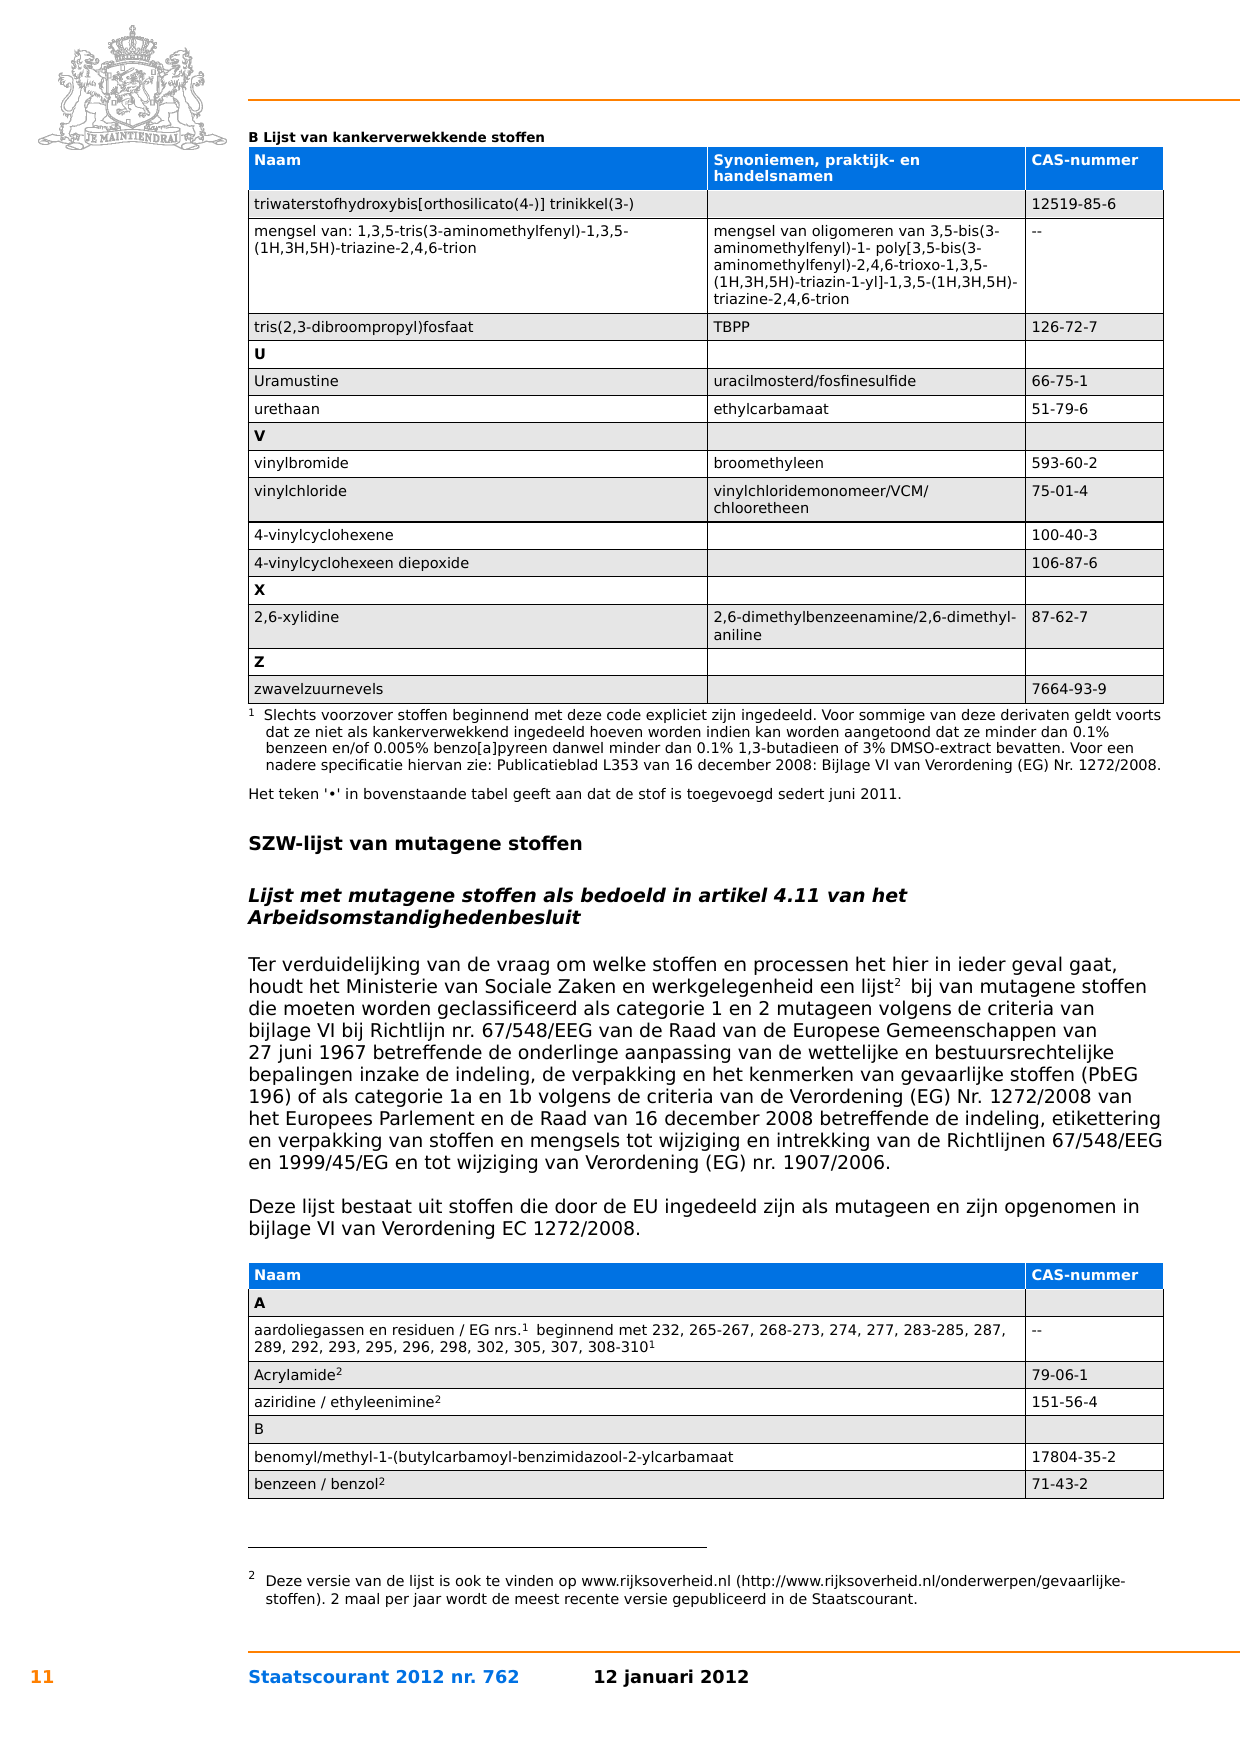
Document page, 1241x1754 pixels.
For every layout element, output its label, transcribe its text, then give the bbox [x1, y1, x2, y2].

table_cell mengsel van oligomeren van 3,5-bis(3-aminomethylfenyl)-1- poly[3,5-bis(3-aminomethylfenyl)-2,4,6-trioxo-1,3,5-(1H,3H,5H)-triazin-1-yl]-1,3,5-(1H,3H,5H)-triazine-2,4,6-trion [708, 219, 1025, 313]
table_cell [708, 676, 1025, 703]
table_cell vinylchloride [249, 478, 707, 521]
text Deze lijst bestaat uit stoffen die door de EU ingedeeld zijn als mutageen en zijn opgenomen in bijlage VI van Verordening EC 1272/2008. [248, 1196, 1163, 1239]
table_cell vinylbromide [249, 451, 707, 477]
table_cell 87-62-7 [1026, 605, 1163, 648]
table_header CAS-nummer [1026, 1263, 1163, 1289]
table_cell benomyl/methyl-1-(butylcarbamoyl-benzimidazool-2-ylcarbamaat [249, 1444, 1025, 1470]
table_cell B [249, 1416, 1025, 1443]
table_cell mengsel van: 1,3,5-tris(3-aminomethylfenyl)-1,3,5-(1H,3H,5H)-triazine-2,4,6-trion [249, 219, 707, 313]
table_cell 2,6-dimethylbenzeenamine/2,6-dimethyl-aniline [708, 605, 1025, 648]
table_cell X [249, 577, 707, 604]
table_cell Uramustine [249, 369, 707, 395]
table_cell [1026, 649, 1163, 675]
table_cell vinylchloridemonomeer/VCM/chlooretheen [708, 478, 1025, 521]
table_cell [1026, 423, 1163, 450]
table_cell A [249, 1290, 1025, 1316]
table_cell [708, 577, 1025, 604]
table_cell 17804-35-2 [1026, 1444, 1163, 1470]
table_cell [1026, 1290, 1163, 1316]
table_cell Synoniemen, praktijk- en handelsnamen [708, 147, 1025, 190]
table_cell triwaterstofhydroxybis[orthosilicato(4-)] trinikkel(3-) [249, 191, 707, 217]
table_cell ethylcarbamaat [708, 396, 1025, 422]
table_cell 2,6-xylidine [249, 605, 707, 648]
table_cell [708, 550, 1025, 576]
table_cell [1026, 577, 1163, 604]
table_cell uracilmosterd/fosfinesulfide [708, 369, 1025, 395]
table_cell CAS-nummer [1026, 147, 1163, 190]
table_cell Naam [249, 147, 707, 190]
table_cell [708, 423, 1025, 450]
text Ter verduidelijking van de vraag om welke stoffen en processen het hier in ieder geval gaat, houdt het Ministerie van Sociale Zaken en werkgelegenheid een lijst bij van mutagene stoffen die moeten worden geclassificeerd als categorie 1 en 2 mutageen volgens de criteria van bijlage VI bij Richtlijn nr. 67/548/EEG van de Raad van de Europese Gemeenschappen van 27 juni 1967 betreffende de onderlinge aanpassing van de wettelijke en bestuursrechtelijke bepalingen inzake de indeling, de verpakking en het kenmerken van gevaarlijke stoffen (PbEG 196) of als categorie 1a en 1b volgens de criteria van de Verordening (EG) Nr. 1272/2008 van het Europees Parlement en de Raad van 16 december 2008 betreffende de indeling, etikettering en verpakking van stoffen en mengsels tot wijziging en intrekking van de Richtlijnen 67/548/EEG en 1999/45/EG en tot wijziging van Verordening (EG) nr. 1907/2006. [248, 954, 1163, 1174]
table_cell 7664-93-9 [1026, 676, 1163, 703]
table_cell tris(2,3-dibroompropyl)fosfaat [249, 314, 707, 340]
table_cell [708, 191, 1025, 217]
table_cell 75-01-4 [1026, 478, 1163, 521]
table_cell Z [249, 649, 707, 675]
table_cell 126-72-7 [1026, 314, 1163, 340]
table_cell 79-06-1 [1026, 1362, 1163, 1388]
table_cell 12519-85-6 [1026, 191, 1163, 217]
table_cell [708, 341, 1025, 367]
table_cell [708, 523, 1025, 549]
table_cell 1 Slechts voorzover stoffen beginnend met deze code expliciet zijn ingedeeld. Voor sommige van deze derivaten geldt voorts dat ze niet als kankerverwekkend ingedeeld hoeven worden indien kan worden aangetoond dat ze minder dan 0.1% benzeen en/of 0.005% benzo[a]pyreen danwel minder dan 0.1% 1,3-butadieen of 3% DMSO-extract bevatten. Voor een nadere specificatie hiervan zie: Publicatieblad L353 van 16 december 2008: Bijlage VI van Verordening (EG) Nr. 1272/2008. Het teken '•' in bovenstaande tabel geeft aan dat de stof is toegevoegd sedert juni 2011. [248, 704, 1163, 803]
table_cell -- [1026, 219, 1163, 313]
table_cell 593-60-2 [1026, 451, 1163, 477]
table_cell [1026, 1416, 1163, 1443]
table_cell 4-vinylcyclohexene [249, 523, 707, 549]
table_cell 4-vinylcyclohexeen diepoxide [249, 550, 707, 576]
table_cell aziridine / ethyleenimine2 [249, 1389, 1025, 1415]
subtitle SZW-lijst van mutagene stoffen [248, 833, 1163, 855]
subtitle Lijst met mutagene stoffen als bedoeld in artikel 4.11 van het Arbeidsomstandighedenbesluit [248, 885, 1163, 929]
table_cell aardoliegassen en residuen / EG nrs.1 beginnend met 232, 265-267, 268-273, 274, 277, 283-285, 287, 289, 292, 293, 295, 296, 298, 302, 305, 307, 308-3101 [249, 1317, 1025, 1361]
table_header B Lijst van kankerverwekkende stoffen [248, 130, 1163, 146]
table_cell 106-87-6 [1026, 550, 1163, 576]
table_cell zwavelzuurnevels [249, 676, 707, 703]
table_header Naam [249, 1263, 1025, 1289]
table_cell -- [1026, 1317, 1163, 1361]
table_cell U [249, 341, 707, 367]
table_cell [708, 649, 1025, 675]
table_cell TBPP [708, 314, 1025, 340]
table_cell 51-79-6 [1026, 396, 1163, 422]
table_cell 66-75-1 [1026, 369, 1163, 395]
table_cell benzeen / benzol2 [249, 1471, 1025, 1498]
picture [38, 25, 227, 150]
table_cell Acrylamide2 [249, 1362, 1025, 1388]
text Deze versie van de lijst is ook te vinden op www.rijksoverheid.nl (http://www.rijksoverheid.nl/onderwerpen/gevaarlijke-stoffen). 2 maal per jaar wordt de meest recente versie gepubliceerd in de Staatscourant. [248, 1569, 1163, 1608]
table_cell 151-56-4 [1026, 1389, 1163, 1415]
table_cell V [249, 423, 707, 450]
table_cell urethaan [249, 396, 707, 422]
table_cell broomethyleen [708, 451, 1025, 477]
table_cell 100-40-3 [1026, 523, 1163, 549]
table_cell [1026, 341, 1163, 367]
table_cell 71-43-2 [1026, 1471, 1163, 1498]
